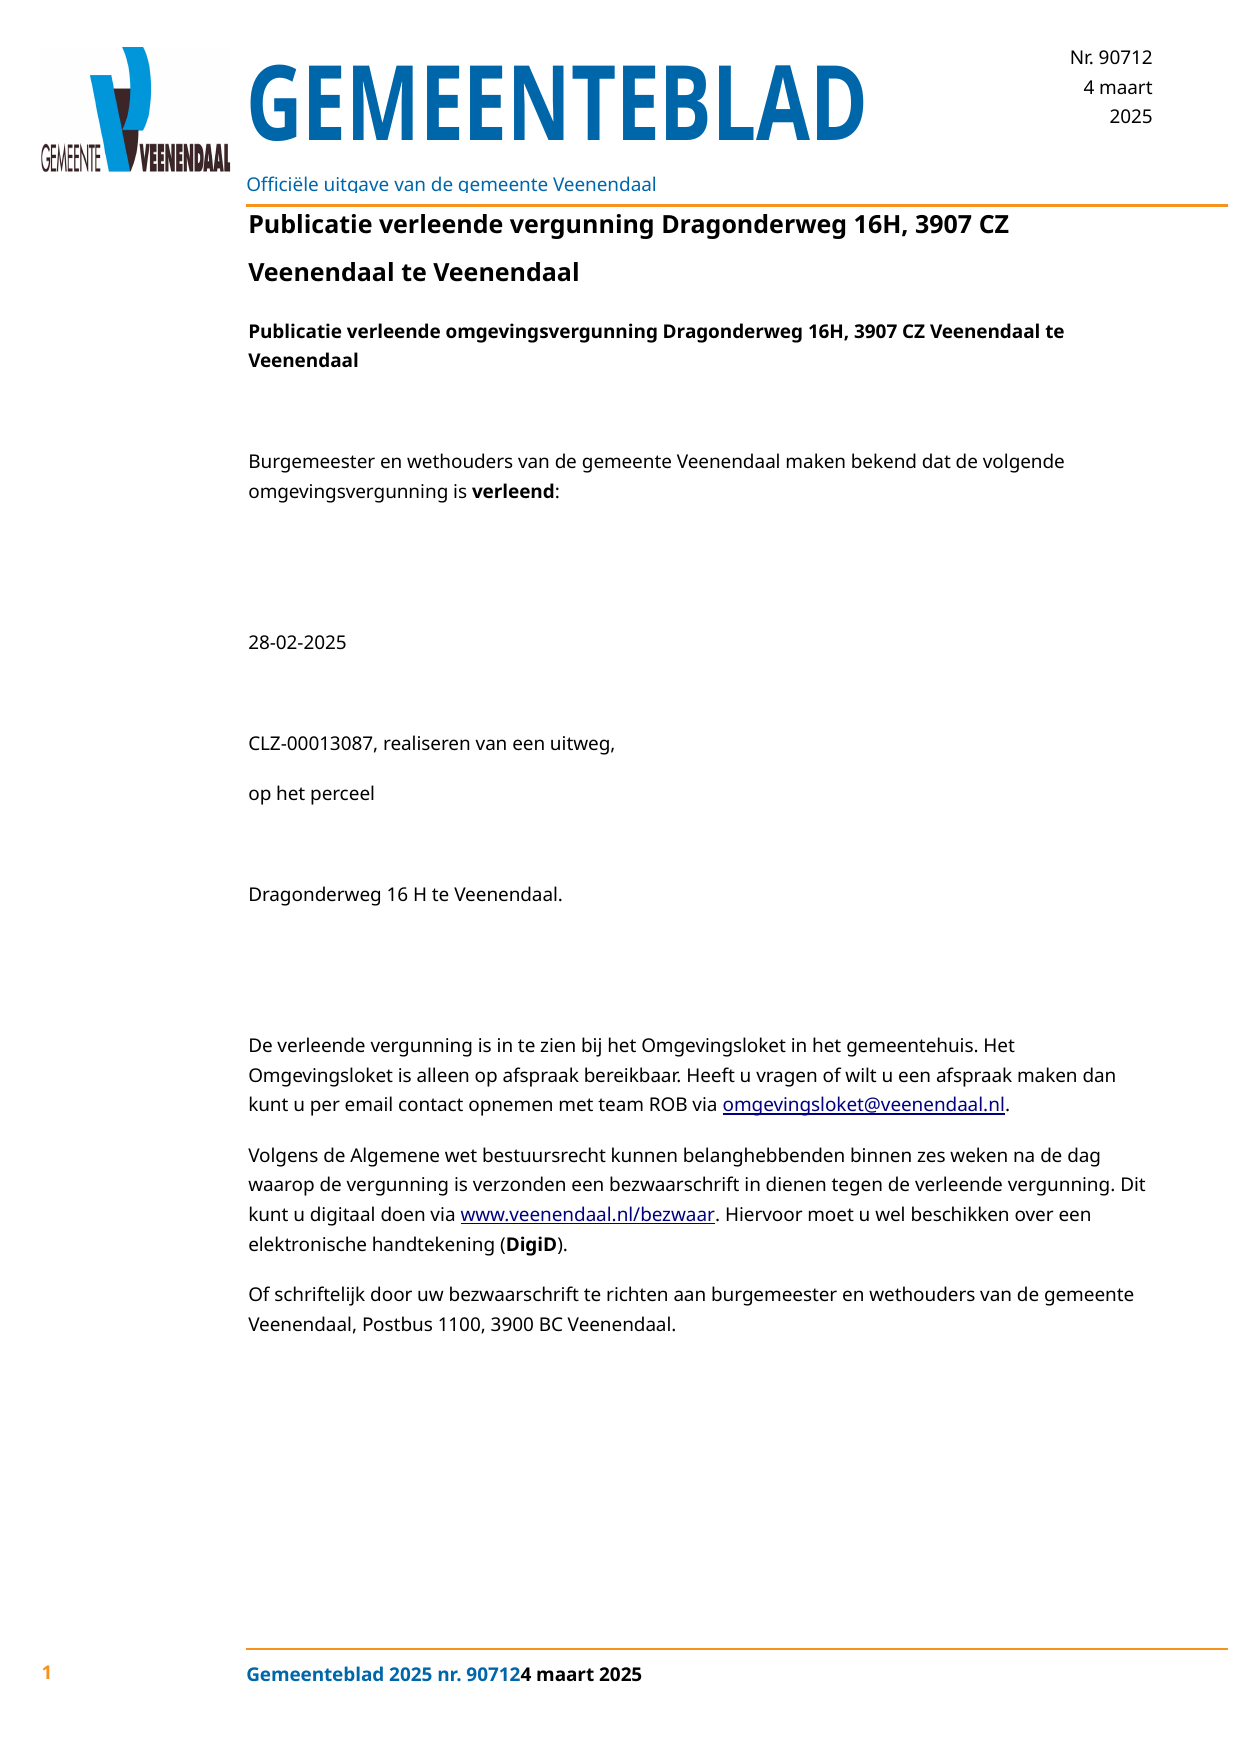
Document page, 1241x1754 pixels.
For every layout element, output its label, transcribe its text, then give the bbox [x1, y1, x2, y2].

picture [41, 47, 130, 172]
text op het perceel [248, 780, 1152, 806]
text De verleende vergunning is in te zien bij het Omgevingsloket in het gemeentehuis. Het Omgevingsloket is alleen op afspraak bereikbaar. Heeft u vragen of wilt u een afspraak maken dan kunt u per email contact opnemen met team ROB via omgevingsloket@veenendaal.nl. [248, 1032, 1152, 1117]
picture [123, 47, 231, 172]
text Publicatie verleende omgevingsvergunning Dragonderweg 16H, 3907 CZ Veenendaal te Veenendaal [248, 318, 1152, 373]
text CLZ-00013087, realiseren van een uitweg, [248, 730, 1152, 756]
text Of schriftelijk door uw bezwaarschrift te richten aan burgemeester en wethouders van de gemeente Veenendaal, Postbus 1100, 3900 BC Veenendaal. [248, 1281, 1152, 1337]
text Dragonderweg 16 H te Veenendaal. [248, 881, 1152, 907]
text 28-02-2025 [248, 629, 1152, 655]
text Volgens de Algemene wet bestuursrecht kunnen belanghebbenden binnen zes weken na de dag waarop de vergunning is verzonden een bezwaarschrift in dienen tegen de verleende vergunning. Dit kunt u digitaal doen via www.veenendaal.nl/bezwaar. Hiervoor moet u wel beschikken over een elektronische handtekening (DigiD). [248, 1142, 1152, 1257]
text Publicatie verleende vergunning Dragonderweg 16H, 3907 CZ Veenendaal te Veenendaal [248, 207, 1152, 288]
text Burgemeester en wethouders van de gemeente Veenendaal maken bekend dat de volgende omgevingsvergunning is verleend: [248, 448, 1152, 504]
